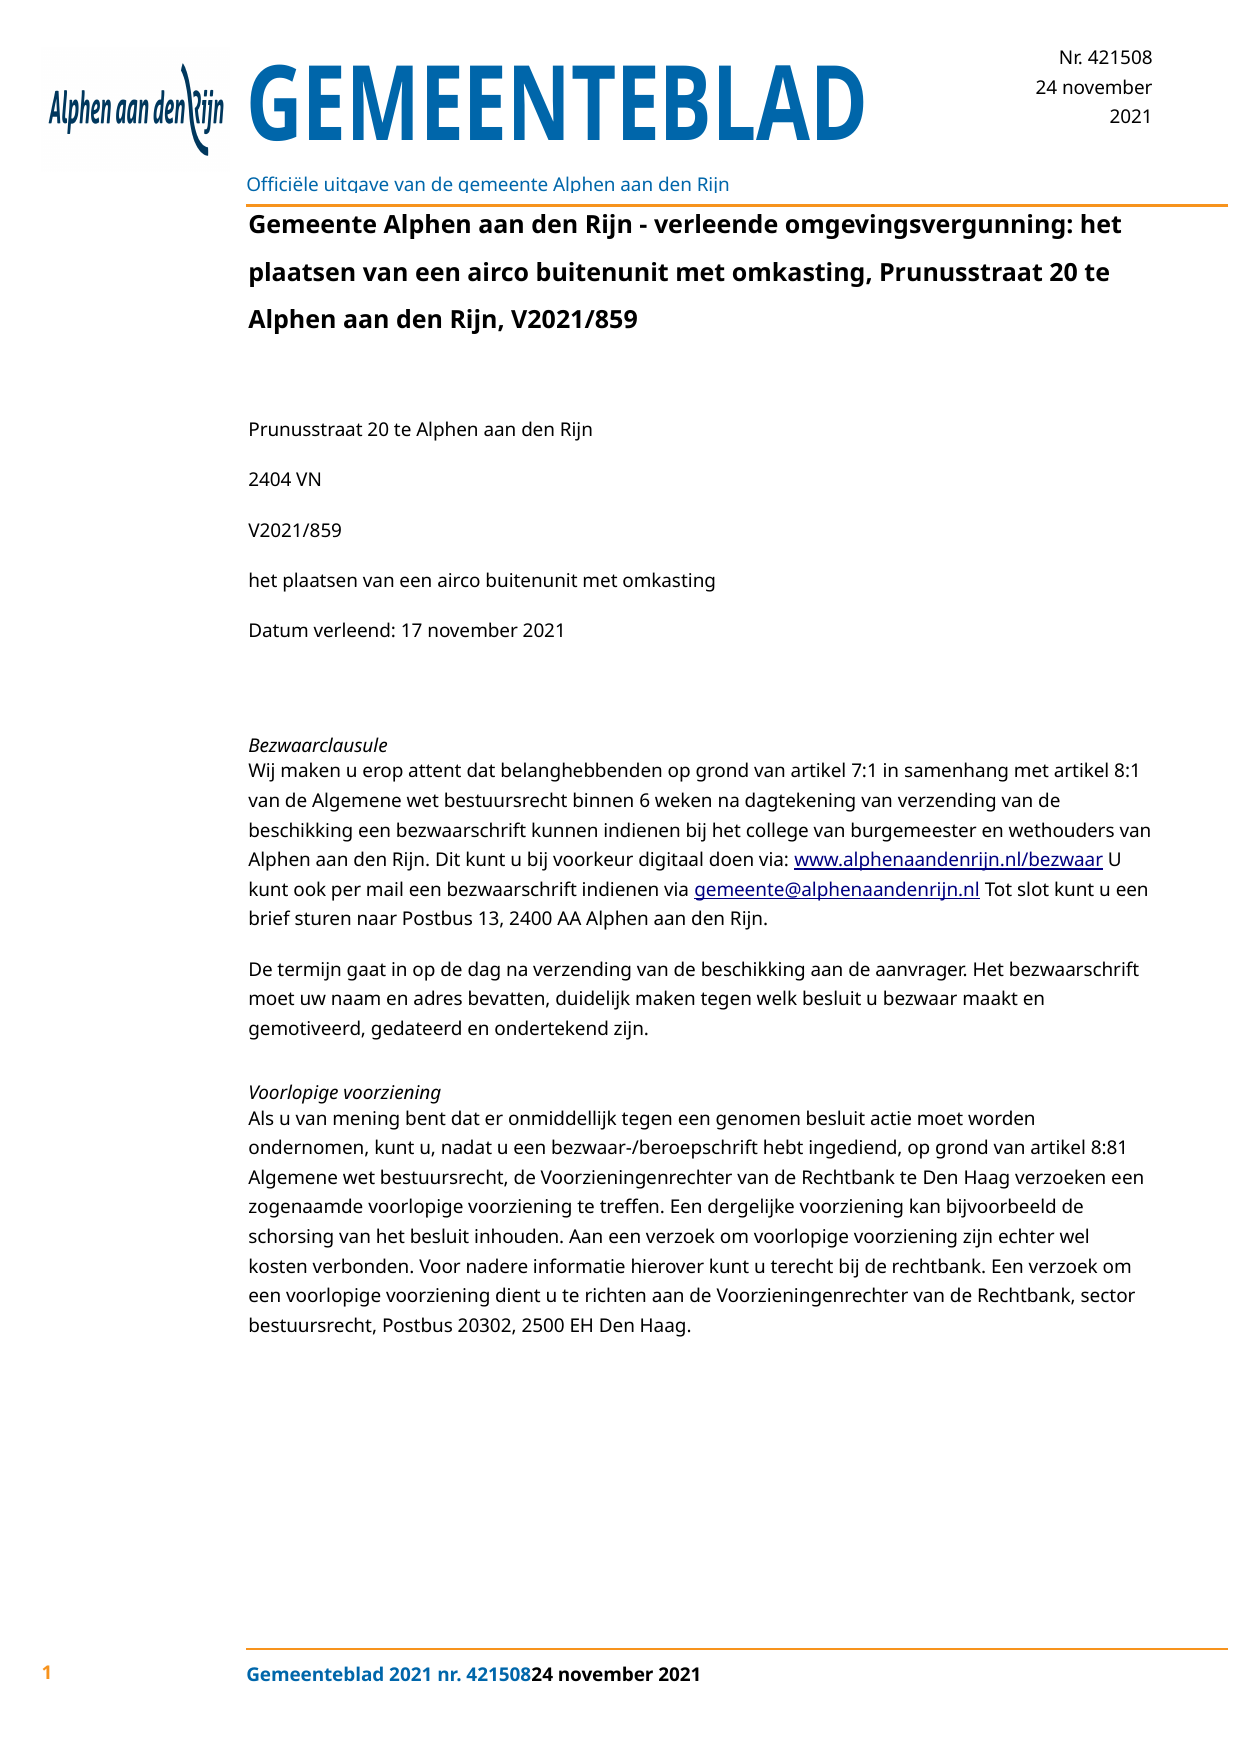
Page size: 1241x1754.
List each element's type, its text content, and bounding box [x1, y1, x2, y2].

text Gemeente Alphen aan den Rijn - verleende omgevingsvergunning: het plaatsen van een airco buitenunit met omkasting, Prunusstraat 20 te Alphen aan den Rijn, V2021/859 [248, 207, 1152, 336]
text Bezwaarclausule [248, 732, 1152, 758]
text Voorlopige voorziening [248, 1079, 1152, 1105]
text 2404 VN [248, 466, 1152, 492]
text Datum verleend: 17 november 2021 [248, 618, 1152, 643]
text Prunusstraat 20 te Alphen aan den Rijn [248, 416, 1152, 442]
text Wij maken u erop attent dat belanghebbenden op grond van artikel 7:1 in samenhang met artikel 8:1 van de Algemene wet bestuursrecht binnen 6 weken na dagtekening van verzending van de beschikking een bezwaarschrift kunnen indienen bij het college van burgemeester en wethouders van Alphen aan den Rijn. Dit kunt u bij voorkeur digitaal doen via: www.alphenaandenrijn.nl/bezwaar U kunt ook per mail een bezwaarschrift indienen via gemeente@alphenaandenrijn.nl Tot slot kunt u een brief sturen naar Postbus 13, 2400 AA Alphen aan den Rijn. [248, 758, 1152, 931]
text Als u van mening bent dat er onmiddellijk tegen een genomen besluit actie moet worden ondernomen, kunt u, nadat u een bezwaar-/beroepschrift hebt ingediend, op grond van artikel 8:81 Algemene wet bestuursrecht, de Voorzieningenrechter van de Rechtbank te Den Haag verzoeken een zogenaamde voorlopige voorziening te treffen. Een dergelijke voorziening kan bijvoorbeeld de schorsing van het besluit inhouden. Aan een verzoek om voorlopige voorziening zijn echter wel kosten verbonden. Voor nadere informatie hierover kunt u terecht bij de rechtbank. Een verzoek om een voorlopige voorziening dient u te richten aan de Voorzieningenrechter van de Rechtbank, sector bestuursrecht, Postbus 20302, 2500 EH Den Haag. [248, 1105, 1152, 1338]
picture [41, 47, 231, 172]
text het plaatsen van een airco buitenunit met omkasting [248, 567, 1152, 593]
text V2021/859 [248, 517, 1152, 542]
text De termijn gaat in op de dag na verzending van de beschikking aan de aanvrager. Het bezwaarschrift moet uw naam en adres bevatten, duidelijk maken tegen welk besluit u bezwaar maakt en gemotiveerd, gedateerd en ondertekend zijn. [248, 956, 1152, 1041]
